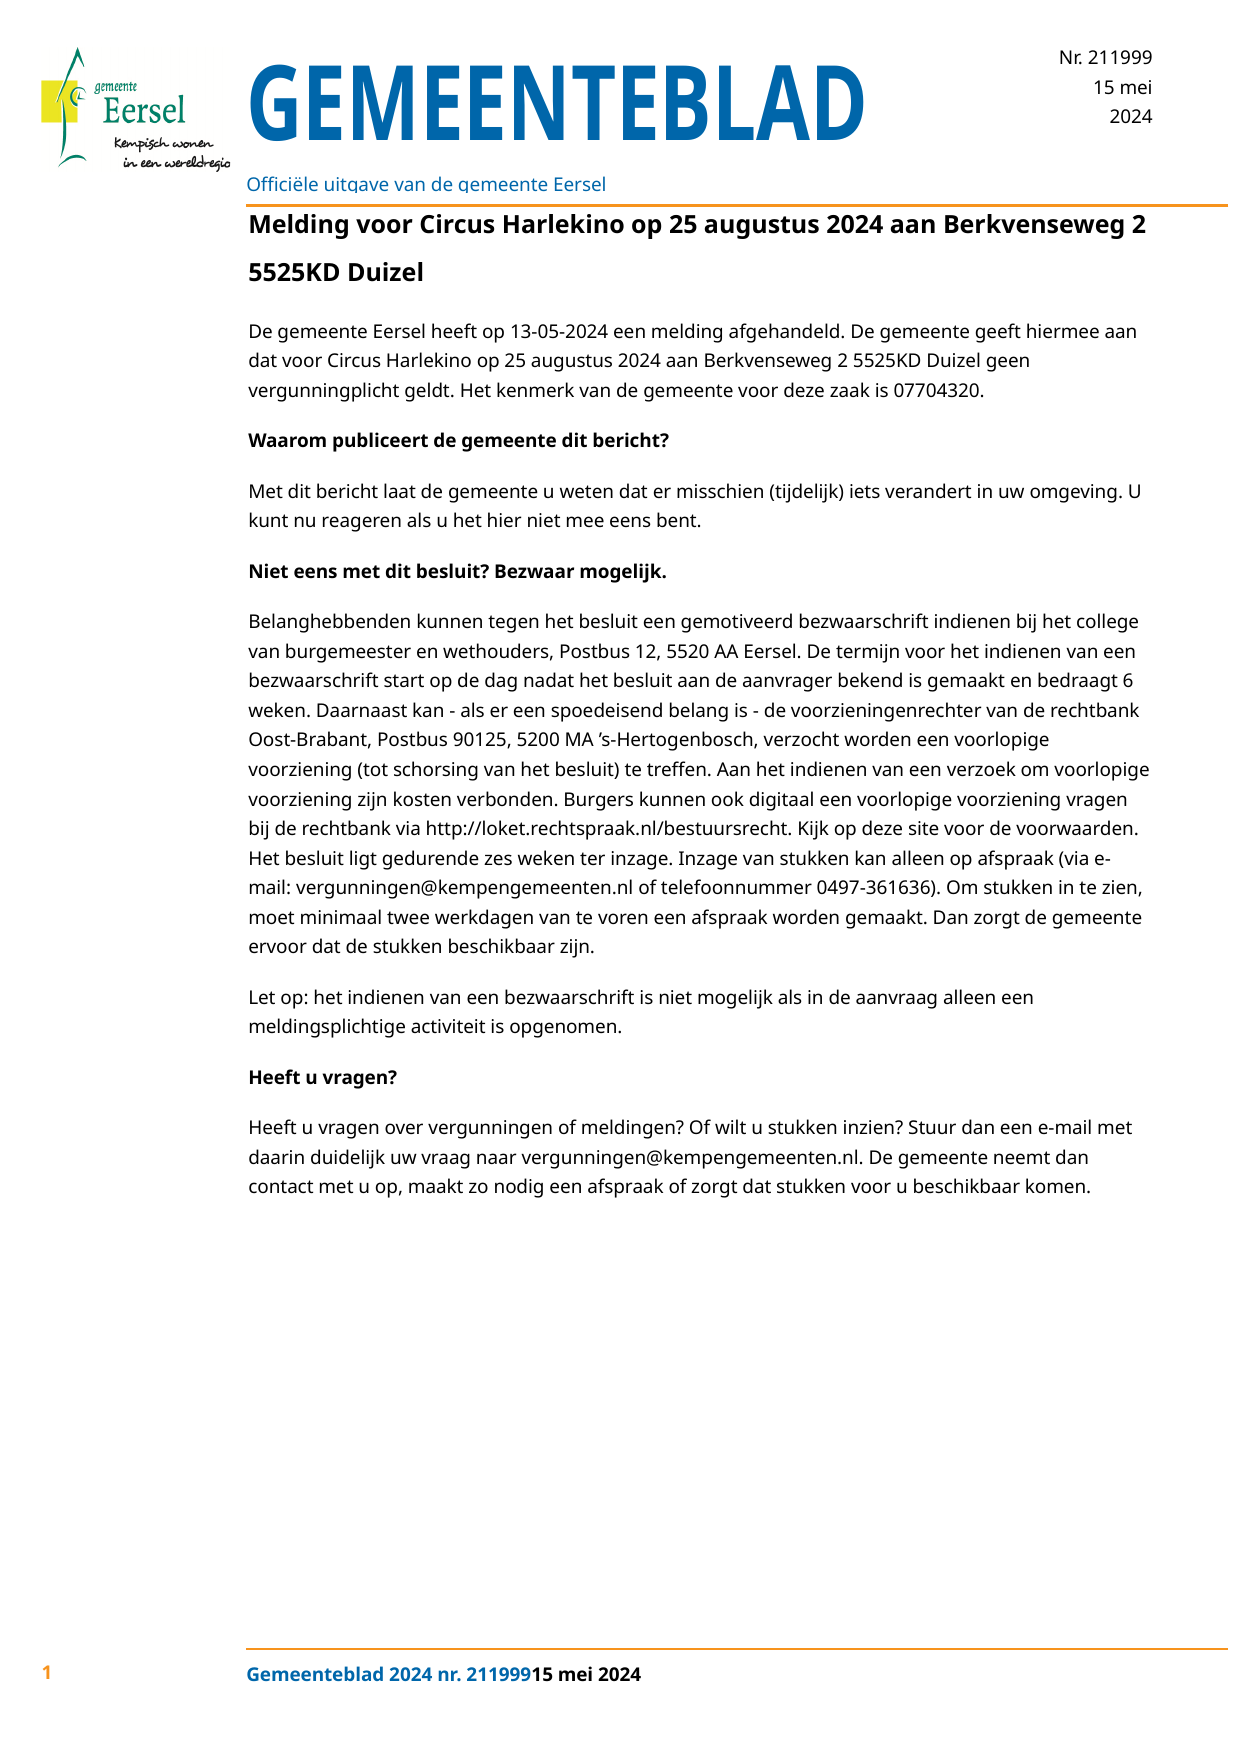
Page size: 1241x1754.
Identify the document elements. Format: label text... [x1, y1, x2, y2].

text Met dit bericht laat de gemeente u weten dat er misschien (tijdelijk) iets verandert in uw omgeving. U kunt nu reageren als u het hier niet mee eens bent. [248, 478, 1152, 533]
text Waarom publiceert de gemeente dit bericht? [248, 427, 1152, 453]
text Heeft u vragen over vergunningen of meldingen? Of wilt u stukken inzien? Stuur dan een e-mail met daarin duidelijk uw vraag naar vergunningen@kempengemeenten.nl. De gemeente neemt dan contact met u op, maakt zo nodig een afspraak of zorgt dat stukken voor u beschikbaar komen. [248, 1114, 1152, 1199]
text Heeft u vragen? [248, 1064, 1152, 1090]
text Melding voor Circus Harlekino op 25 augustus 2024 aan Berkvenseweg 2 5525KD Duizel [248, 207, 1152, 288]
text De gemeente Eersel heeft op 13-05-2024 een melding afgehandeld. De gemeente geeft hiermee aan dat voor Circus Harlekino op 25 augustus 2024 aan Berkvenseweg 2 5525KD Duizel geen vergunningplicht geldt. Het kenmerk van de gemeente voor deze zaak is 07704320. [248, 318, 1152, 403]
text Belanghebbenden kunnen tegen het besluit een gemotiveerd bezwaarschrift indienen bij het college van burgemeester en wethouders, Postbus 12, 5520 AA Eersel. De termijn voor het indienen van een bezwaarschrift start op de dag nadat het besluit aan de aanvrager bekend is gemaakt en bedraagt 6 weken. Daarnaast kan - als er een spoedeisend belang is - de voorzieningenrechter van de rechtbank Oost-Brabant, Postbus 90125, 5200 MA ’s-Hertogenbosch, verzocht worden een voorlopige voorziening (tot schorsing van het besluit) te treffen. Aan het indienen van een verzoek om voorlopige voorziening zijn kosten verbonden. Burgers kunnen ook digitaal een voorlopige voorziening vragen bij de rechtbank via http://loket.rechtspraak.nl/bestuursrecht. Kijk op deze site voor de voorwaarden. Het besluit ligt gedurende zes weken ter inzage. Inzage van stukken kan alleen op afspraak (via e-mail: vergunningen@kempengemeenten.nl of telefoonnummer 0497-361636). Om stukken in te zien, moet minimaal twee werkdagen van te voren een afspraak worden gemaakt. Dan zorgt de gemeente ervoor dat de stukken beschikbaar zijn. [248, 608, 1152, 959]
picture [41, 47, 231, 172]
text Let op: het indienen van een bezwaarschrift is niet mogelijk als in de aanvraag alleen een meldingsplichtige activiteit is opgenomen. [248, 984, 1152, 1039]
text Niet eens met dit besluit? Bezwaar mogelijk. [248, 558, 1152, 584]
